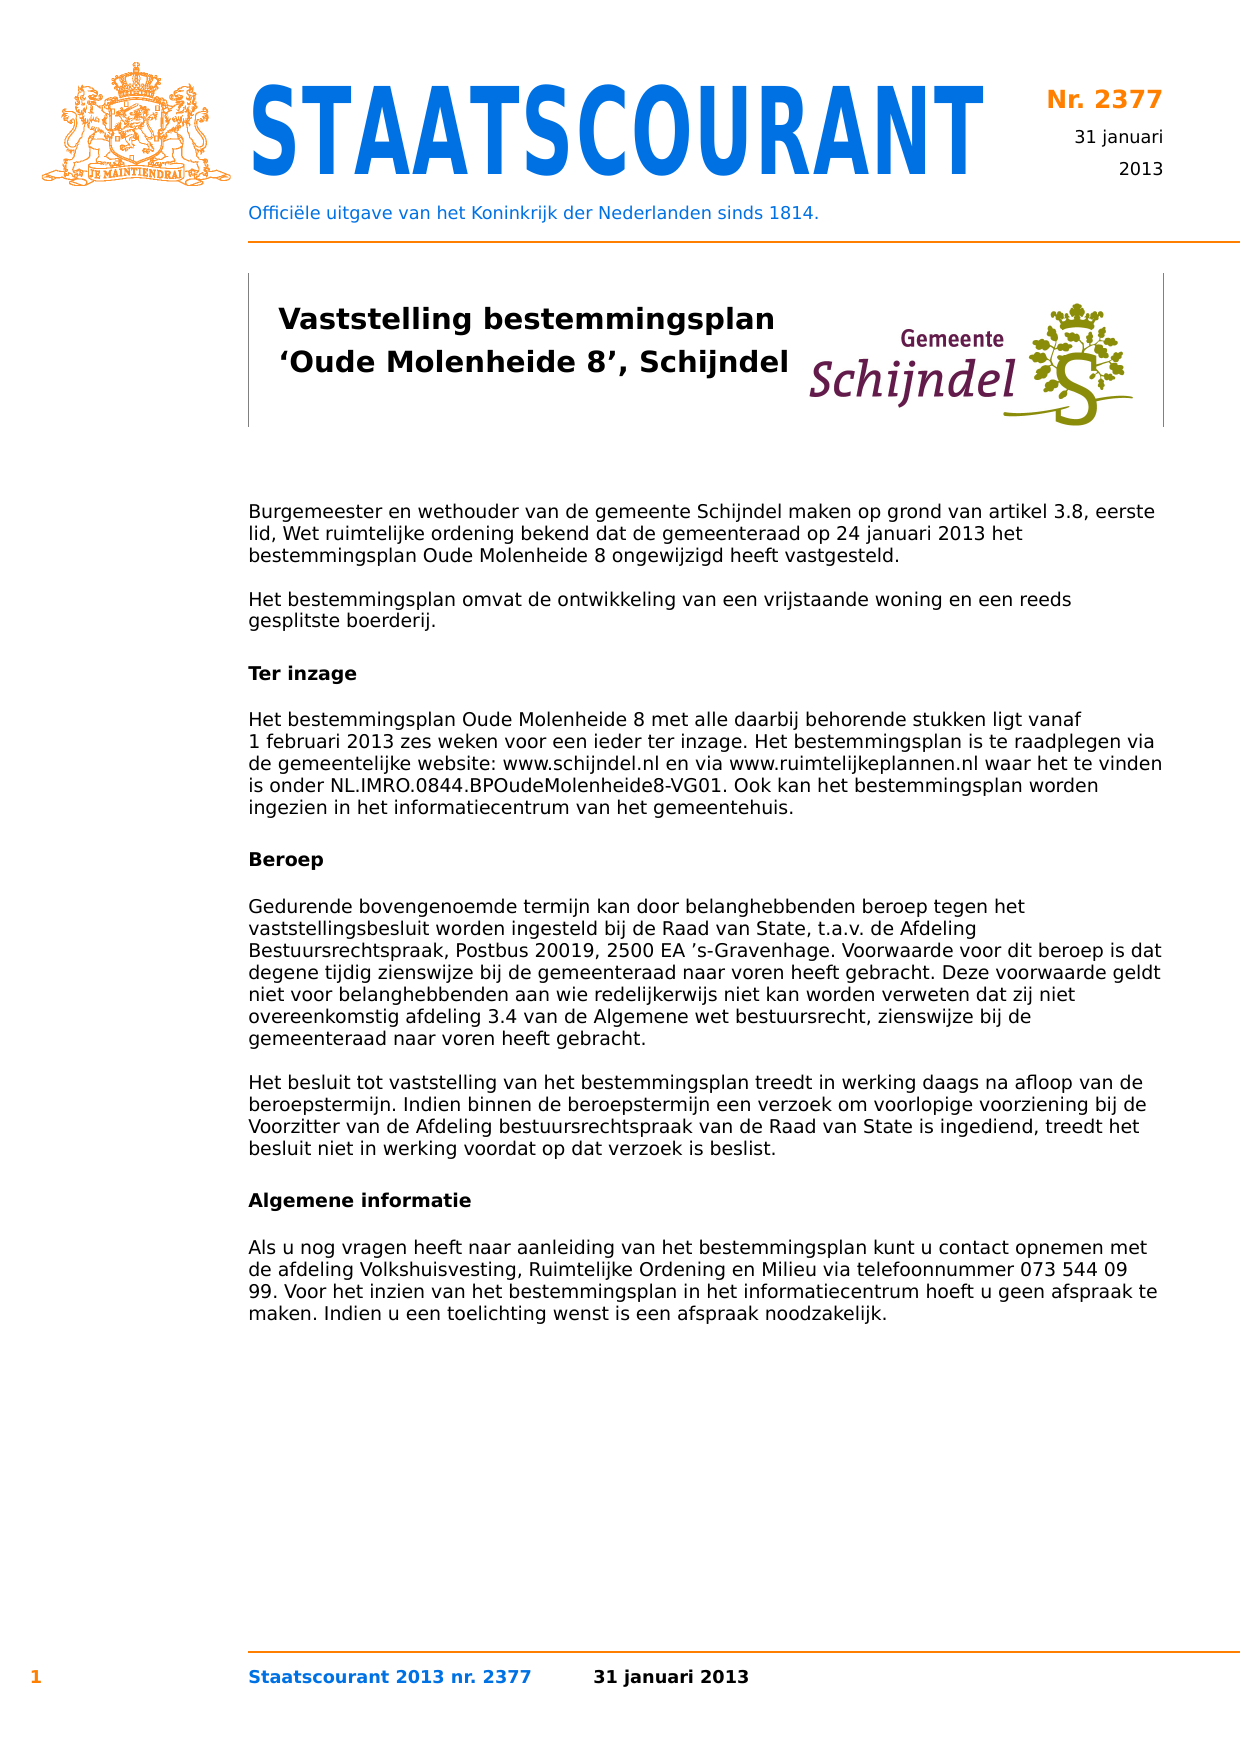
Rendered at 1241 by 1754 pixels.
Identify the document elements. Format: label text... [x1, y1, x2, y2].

table_header Nr. 2377 [998, 62, 1240, 121]
subtitle Beroep [248, 849, 1163, 871]
subtitle Ter inzage [248, 662, 1163, 684]
subtitle Algemene informatie [248, 1190, 1163, 1212]
table_cell Officiële uitgave van het Koninkrijk der Nederlanden sinds 1814. [248, 203, 1240, 241]
text Gedurende bovengenoemde termijn kan door belanghebbenden beroep tegen het vaststellingsbesluit worden ingesteld bij de Raad van State, t.a.v. de Afdeling Bestuursrechtspraak, Postbus 20019, 2500 EA ’s-Gravenhage. Voorwaarde voor dit beroep is dat degene tijdig zienswijze bij de gemeenteraad naar voren heeft gebracht. Deze voorwaarde geldt niet voor belanghebbenden aan wie redelijkerwijs niet kan worden verweten dat zij niet overeenkomstig afdeling 3.4 van de Algemene wet bestuursrecht, zienswijze bij de gemeenteraad naar voren heeft gebracht. [248, 896, 1163, 1050]
picture [41, 62, 231, 186]
table_header STAATSCOURANT [248, 62, 998, 203]
text Het bestemmingsplan omvat de ontwikkeling van een vrijstaande woning en een reeds gesplitste boerderij. [248, 588, 1163, 632]
text Het bestemmingsplan Oude Molenheide 8 met alle daarbij behorende stukken ligt vanaf 1 februari 2013 zes weken voor een ieder ter inzage. Het bestemmingsplan is te raadplegen via de gemeentelijke website: www.schijndel.nl en via www.ruimtelijkeplannen.nl waar het te vinden is onder NL.IMRO.0844.BPOudeMolenheide8-VG01. Ook kan het bestemmingsplan worden ingezien in het informatiecentrum van het gemeentehuis. [248, 709, 1163, 819]
table_cell 2013 [998, 153, 1240, 203]
subtitle Vaststelling bestemmingsplan ‘Oude Molenheide 8’, Schijndel [249, 273, 1163, 427]
table_cell 31 januari [998, 121, 1240, 153]
table_header [25, 62, 248, 241]
text Als u nog vragen heeft naar aanleiding van het bestemmingsplan kunt u contact opnemen met de afdeling Volkshuisvesting, Ruimtelijke Ordening en Milieu via telefoonnummer 073 544 09 99. Voor het inzien van het bestemmingsplan in het informatiecentrum hoeft u geen afspraak te maken. Indien u een toelichting wenst is een afspraak noodzakelijk. [248, 1237, 1163, 1325]
text Burgemeester en wethouder van de gemeente Schijndel maken op grond van artikel 3.8, eerste lid, Wet ruimtelijke ordening bekend dat de gemeenteraad op 24 januari 2013 het bestemmingsplan Oude Molenheide 8 ongewijzigd heeft vastgesteld. [248, 501, 1163, 567]
text Het besluit tot vaststelling van het bestemmingsplan treedt in werking daags na afloop van de beroepstermijn. Indien binnen de beroepstermijn een verzoek om voorlopige voorziening bij de Voorzitter van de Afdeling bestuursrechtspraak van de Raad van State is ingediend, treedt het besluit niet in werking voordat op dat verzoek is beslist. [248, 1072, 1163, 1160]
picture [808, 302, 1134, 427]
